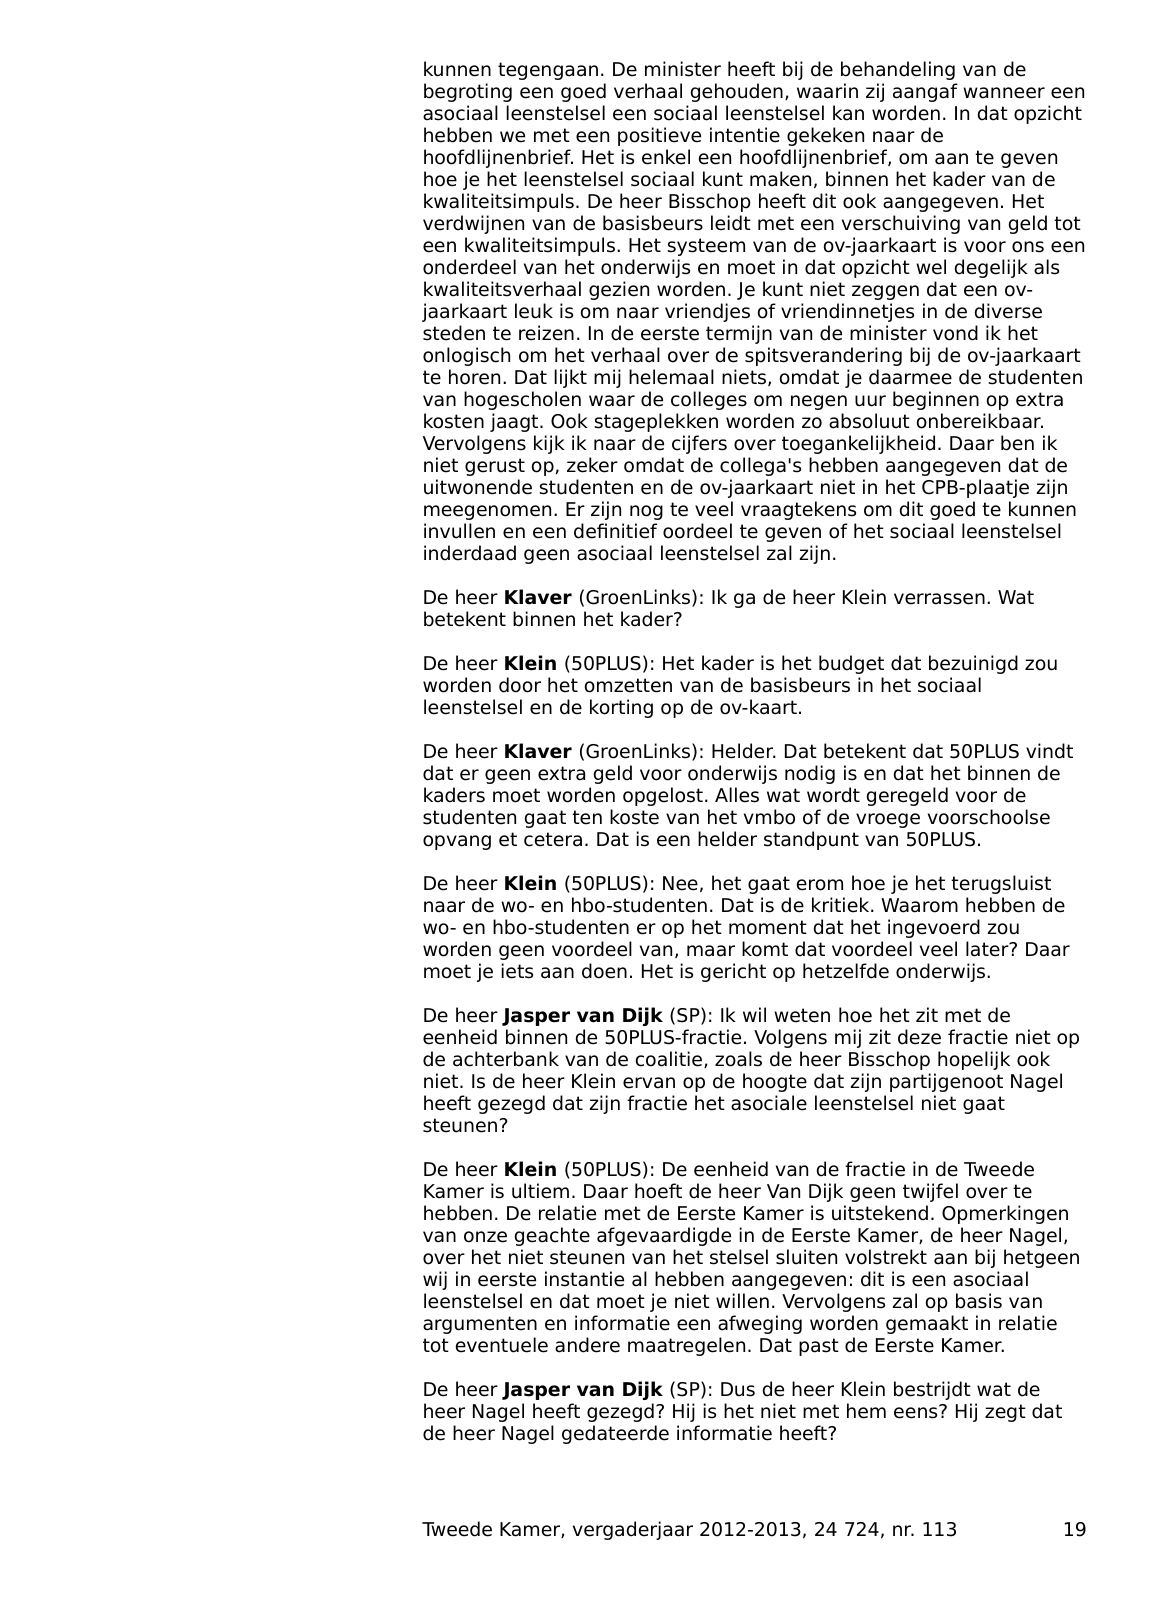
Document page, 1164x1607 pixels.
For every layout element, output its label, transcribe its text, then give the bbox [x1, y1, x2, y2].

text Vervolgens kijk ik naar de cijfers over toegankelijkheid. Daar ben ik niet gerust op, zeker omdat de collega's hebben aangegeven dat de uitwonende studenten en de ov-jaarkaart niet in het CPB-plaatje zijn meegenomen. Er zijn nog te veel vraagtekens om dit goed te kunnen invullen en een definitief oordeel te geven of het sociaal leenstelsel inderdaad geen asociaal leenstelsel zal zijn. [422, 433, 1087, 564]
text kunnen tegengaan. De minister heeft bij de behandeling van de begroting een goed verhaal gehouden, waarin zij aangaf wanneer een asociaal leenstelsel een sociaal leenstelsel kan worden. In dat opzicht hebben we met een positieve intentie gekeken naar de hoofdlijnenbrief. Het is enkel een hoofdlijnenbrief, om aan te geven hoe je het leenstelsel sociaal kunt maken, binnen het kader van de kwaliteitsimpuls. De heer Bisschop heeft dit ook aangegeven. Het verdwijnen van de basisbeurs leidt met een verschuiving van geld tot een kwaliteitsimpuls. Het systeem van de ov-jaarkaart is voor ons een onderdeel van het onderwijs en moet in dat opzicht wel degelijk als kwaliteitsverhaal gezien worden. Je kunt niet zeggen dat een ov-jaarkaart leuk is om naar vriendjes of vriendinnetjes in de diverse steden te reizen. In de eerste termijn van de minister vond ik het onlogisch om het verhaal over de spitsverandering bij de ov-jaarkaart te horen. Dat lijkt mij helemaal niets, omdat je daarmee de studenten van hogescholen waar de colleges om negen uur beginnen op extra kosten jaagt. Ook stageplekken worden zo absoluut onbereikbaar. [422, 59, 1087, 433]
text De heer Klaver (GroenLinks): Ik ga de heer Klein verrassen. Wat betekent binnen het kader? [422, 587, 1087, 631]
text De heer Klein (50PLUS): De eenheid van de fractie in de Tweede Kamer is ultiem. Daar hoeft de heer Van Dijk geen twijfel over te hebben. De relatie met de Eerste Kamer is uitstekend. Opmerkingen van onze geachte afgevaardigde in de Eerste Kamer, de heer Nagel, over het niet steunen van het stelsel sluiten volstrekt aan bij hetgeen wij in eerste instantie al hebben aangegeven: dit is een asociaal leenstelsel en dat moet je niet willen. Vervolgens zal op basis van argumenten en informatie een afweging worden gemaakt in relatie tot eventuele andere maatregelen. Dat past de Eerste Kamer. [422, 1159, 1087, 1357]
text De heer Jasper van Dijk (SP): Ik wil weten hoe het zit met de eenheid binnen de 50PLUS-fractie. Volgens mij zit deze fractie niet op de achterbank van de coalitie, zoals de heer Bisschop hopelijk ook niet. Is de heer Klein ervan op de hoogte dat zijn partijgenoot Nagel heeft gezegd dat zijn fractie het asociale leenstelsel niet gaat steunen? [422, 1005, 1087, 1137]
text De heer Jasper van Dijk (SP): Dus de heer Klein bestrijdt wat de heer Nagel heeft gezegd? Hij is het niet met hem eens? Hij zegt dat de heer Nagel gedateerde informatie heeft? [422, 1379, 1087, 1445]
text De heer Klein (50PLUS): Nee, het gaat erom hoe je het terugsluist naar de wo- en hbo-studenten. Dat is de kritiek. Waarom hebben de wo- en hbo-studenten er op het moment dat het ingevoerd zou worden geen voordeel van, maar komt dat voordeel veel later? Daar moet je iets aan doen. Het is gericht op hetzelfde onderwijs. [422, 873, 1087, 983]
text De heer Klaver (GroenLinks): Helder. Dat betekent dat 50PLUS vindt dat er geen extra geld voor onderwijs nodig is en dat het binnen de kaders moet worden opgelost. Alles wat wordt geregeld voor de studenten gaat ten koste van het vmbo of de vroege voorschoolse opvang et cetera. Dat is een helder standpunt van 50PLUS. [422, 741, 1087, 851]
text De heer Klein (50PLUS): Het kader is het budget dat bezuinigd zou worden door het omzetten van de basisbeurs in het sociaal leenstelsel en de korting op de ov-kaart. [422, 653, 1087, 719]
